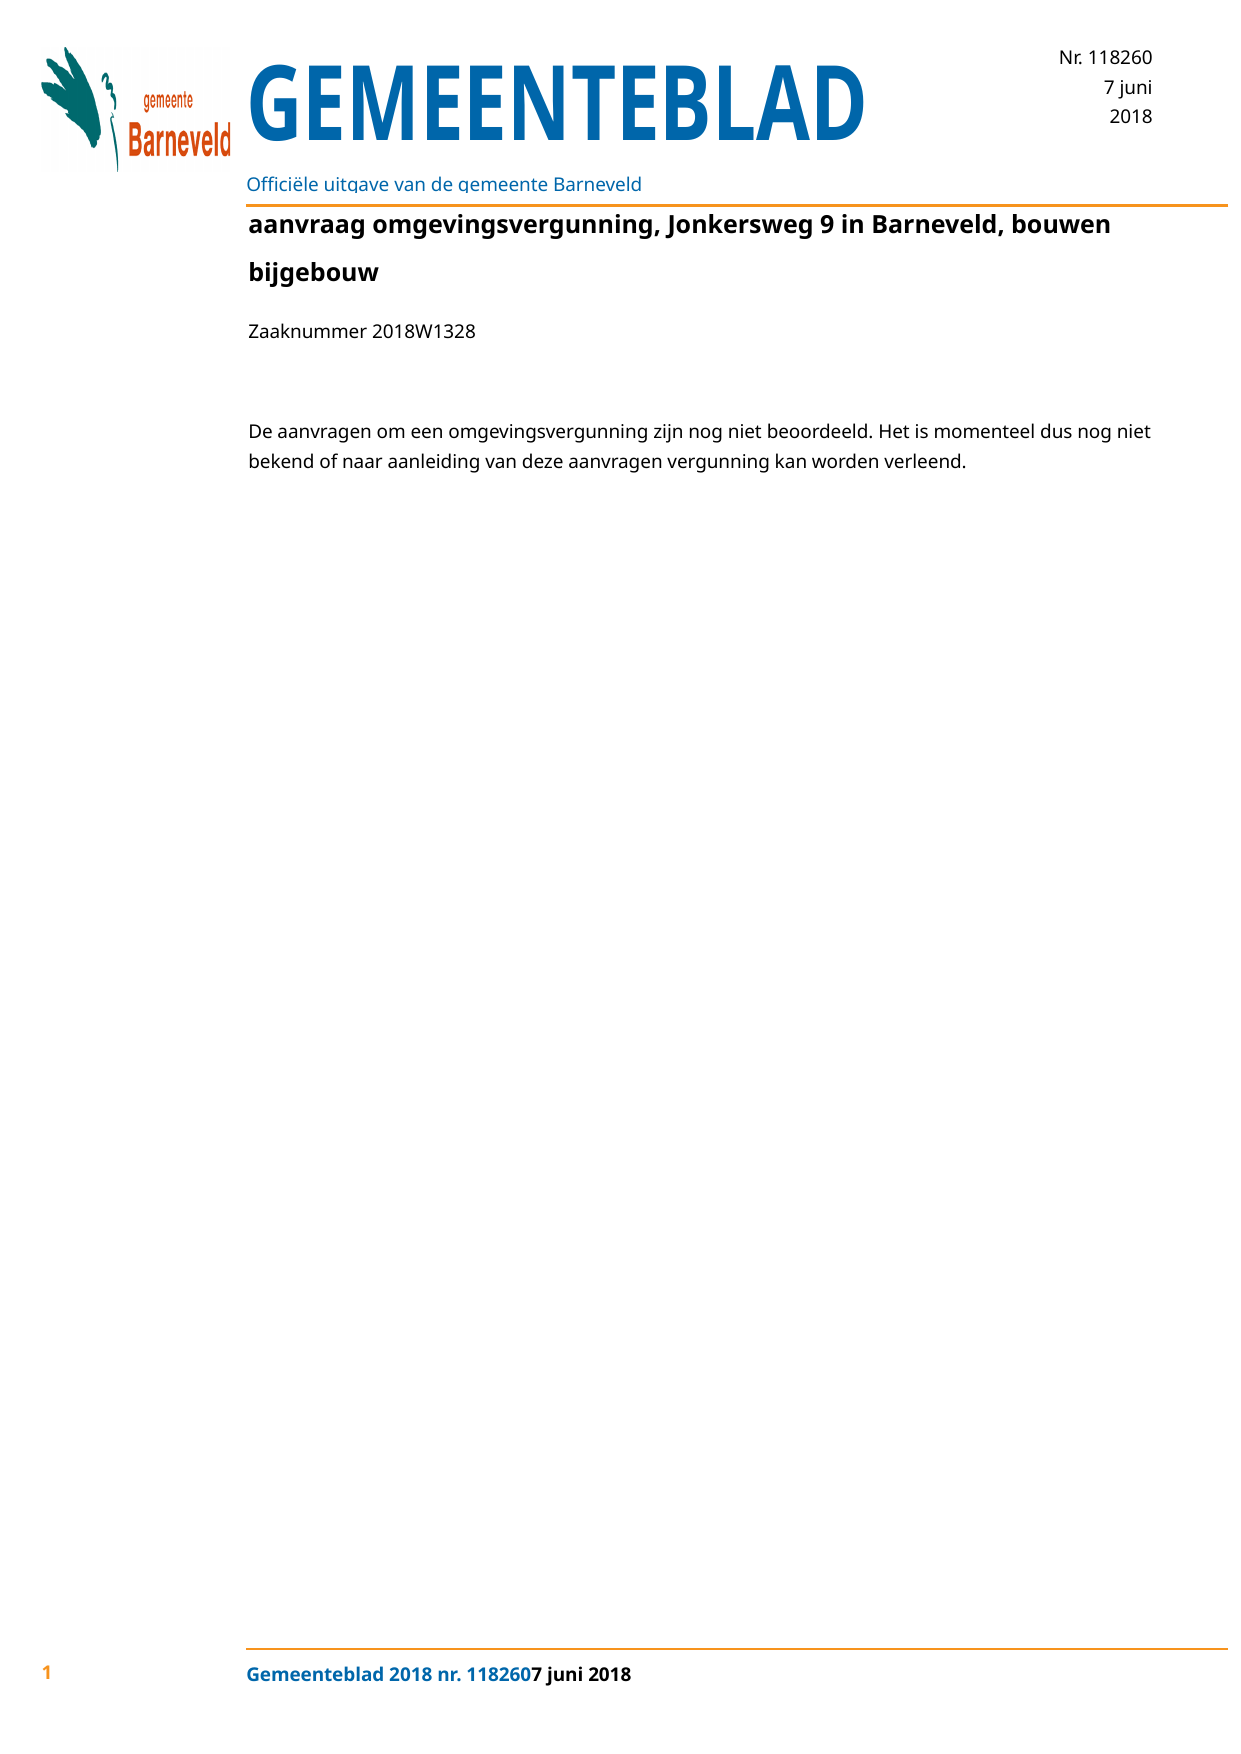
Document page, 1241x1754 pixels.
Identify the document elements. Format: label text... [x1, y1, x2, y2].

text De aanvragen om een omgevingsvergunning zijn nog niet beoordeeld. Het is momenteel dus nog niet bekend of naar aanleiding van deze aanvragen vergunning kan worden verleend. [248, 419, 1152, 474]
text Zaaknummer 2018W1328 [248, 318, 1152, 344]
text aanvraag omgevingsvergunning, Jonkersweg 9 in Barneveld, bouwen bijgebouw [248, 207, 1152, 288]
picture [41, 47, 231, 172]
